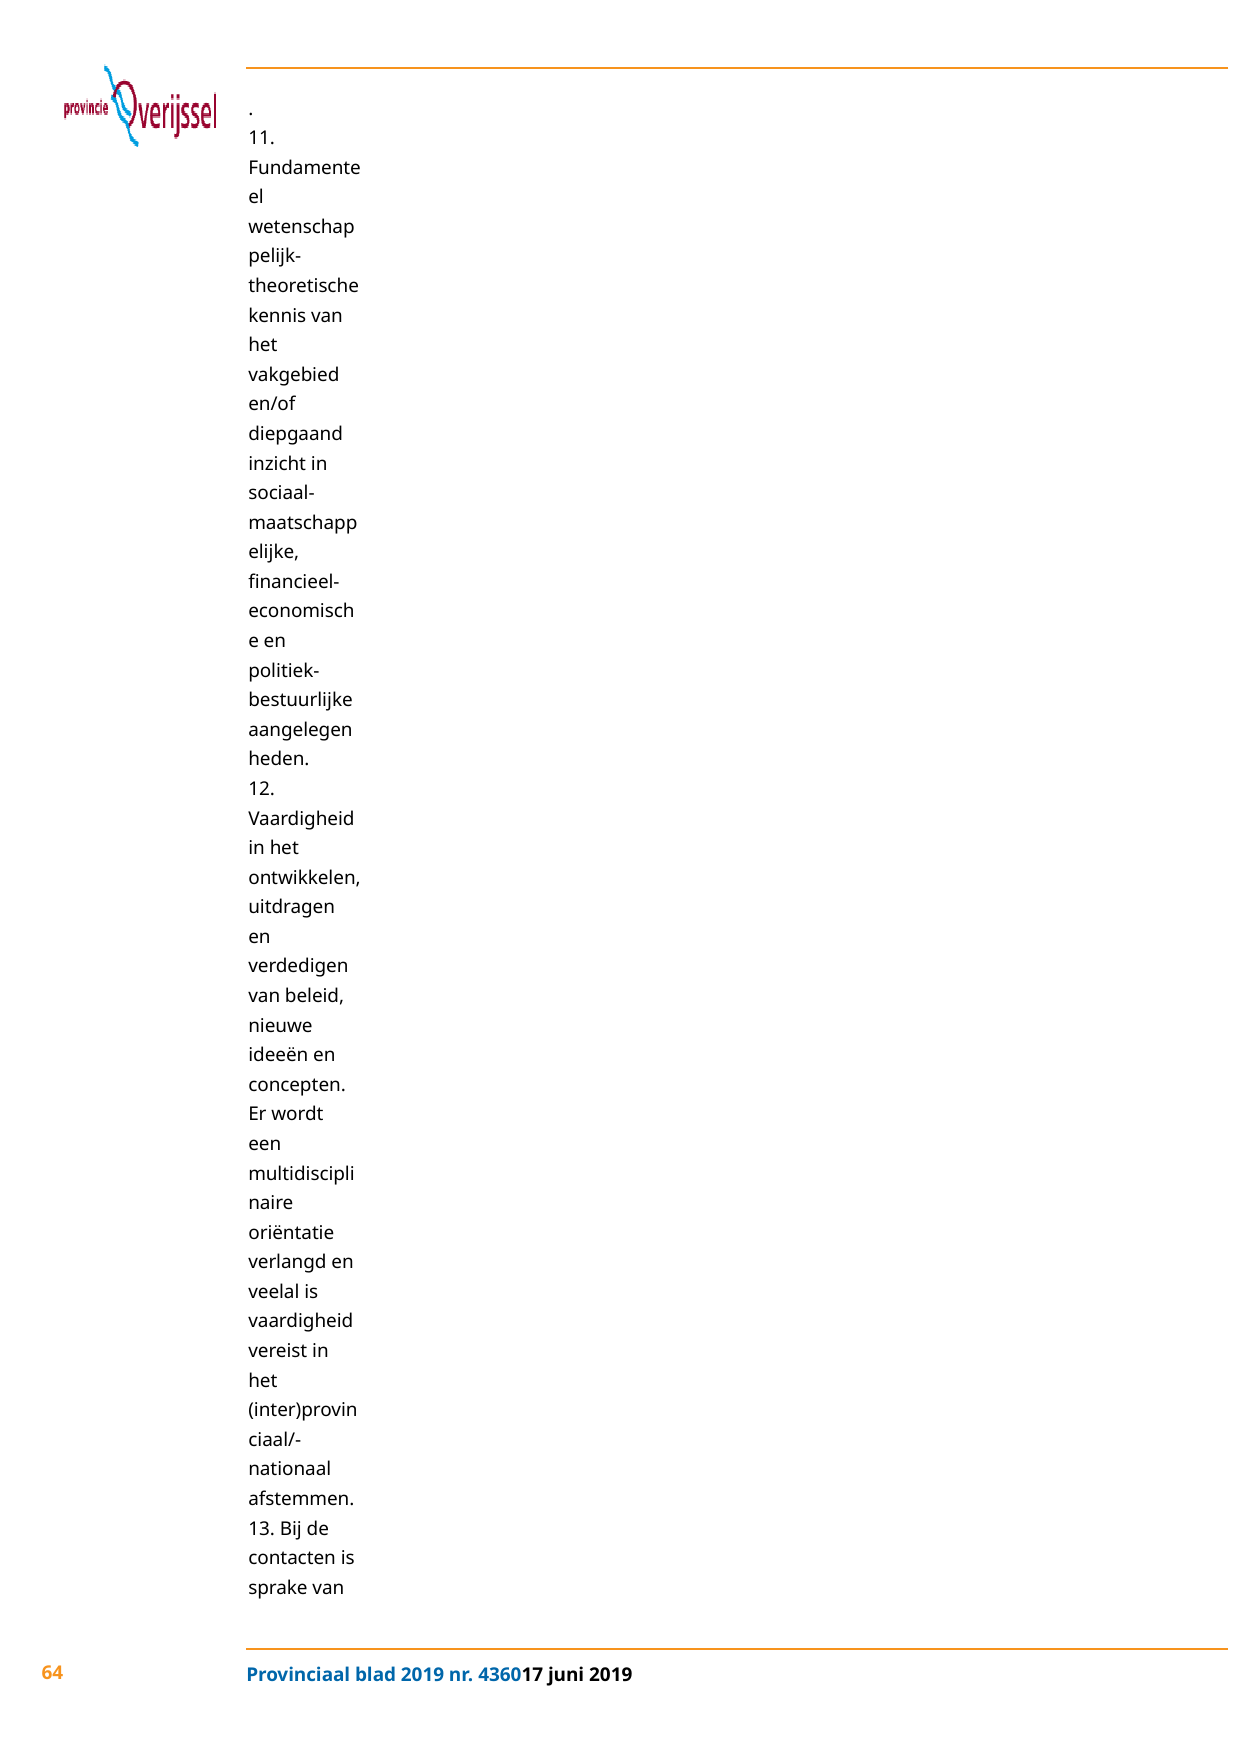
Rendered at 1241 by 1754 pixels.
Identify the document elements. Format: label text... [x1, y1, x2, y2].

table_cell [813, 95, 926, 1600]
table_cell [361, 95, 474, 1600]
table_cell [700, 95, 813, 1600]
table_cell [474, 95, 587, 1600]
picture [41, 47, 231, 172]
table_cell [926, 95, 1038, 1600]
table_cell . 11. Fundamenteel wetenschappelijk-theoretische kennis van het vakgebied en/of diepgaand inzicht in sociaal-maatschappelijke, financieel-economische en politiek-bestuurlijke aangelegenheden. 12. Vaardigheid in het ontwikkelen, uitdragen en verdedigen van beleid, nieuwe ideeën en concepten. Er wordt een multidisciplinaire oriëntatie verlangd en veelal is vaardigheid vereist in het (inter)provinciaal/-nationaal afstemmen. 13. Bij de contacten is sprake van [248, 95, 361, 1600]
table_cell [587, 95, 700, 1600]
table_cell [1039, 95, 1152, 1600]
